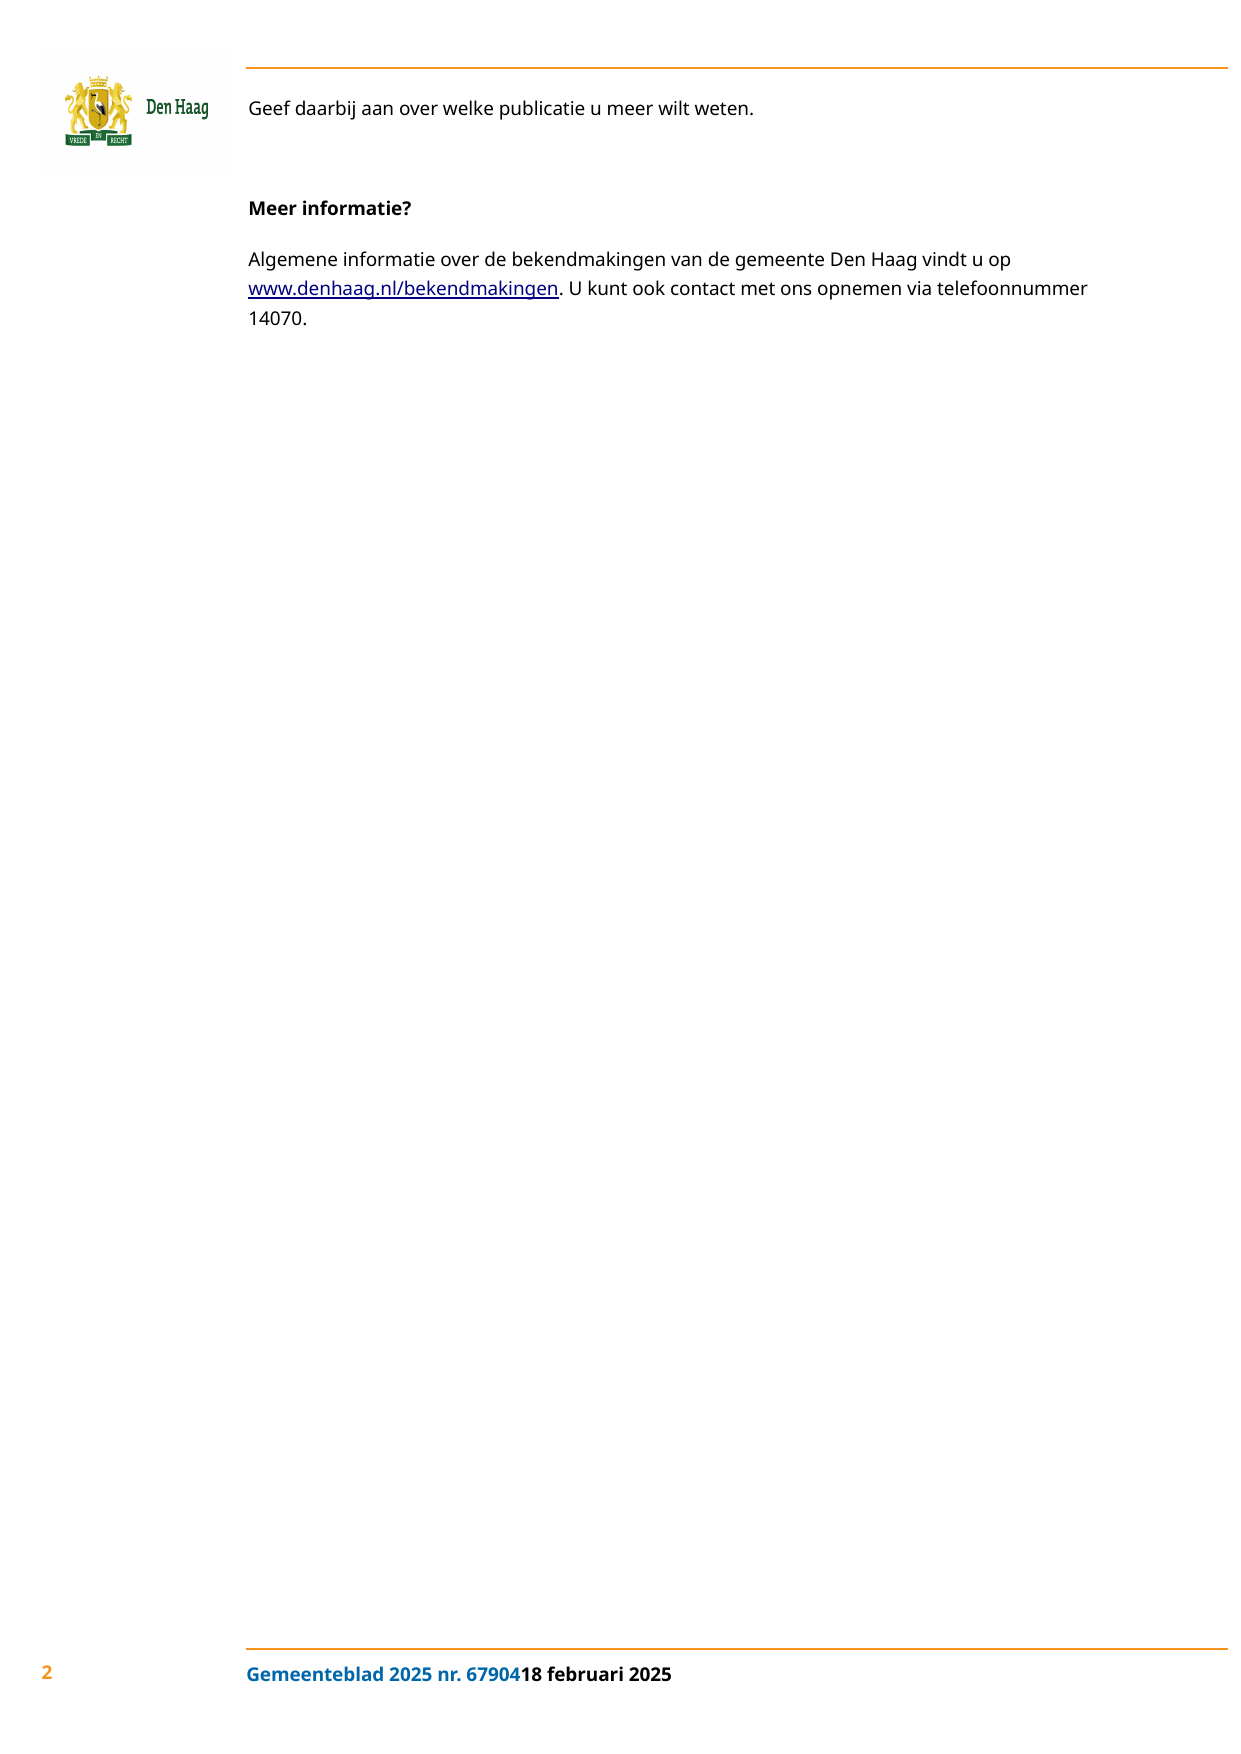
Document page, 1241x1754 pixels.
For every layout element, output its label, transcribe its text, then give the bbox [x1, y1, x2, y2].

picture [41, 47, 231, 172]
text Meer informatie? [248, 196, 1152, 221]
text Algemene informatie over de bekendmakingen van de gemeente Den Haag vindt u op www.denhaag.nl/bekendmakingen. U kunt ook contact met ons opnemen via telefoonnummer 14070. [248, 246, 1152, 331]
text Geef daarbij aan over welke publicatie u meer wilt weten. [248, 95, 1152, 121]
